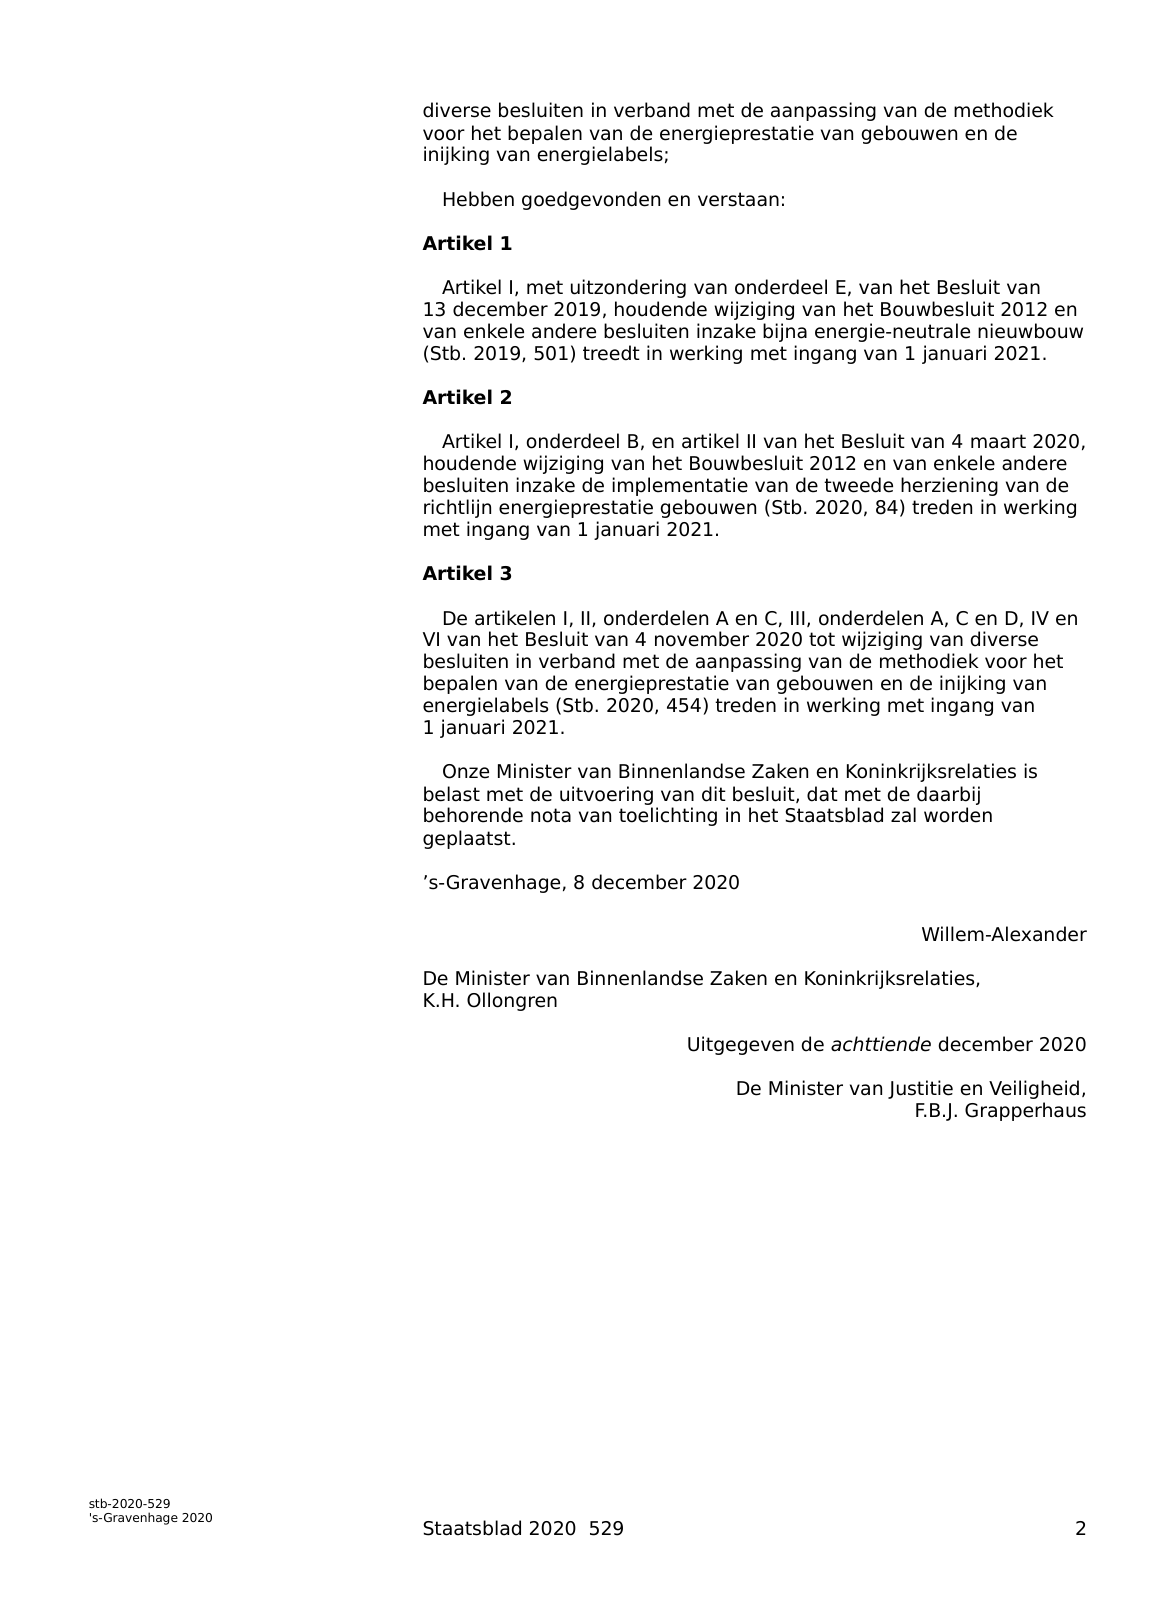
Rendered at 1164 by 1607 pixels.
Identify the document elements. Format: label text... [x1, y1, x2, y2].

text Artikel I, met uitzondering van onderdeel E, van het Besluit van 13 december 2019, houdende wijziging van het Bouwbesluit 2012 en van enkele andere besluiten inzake bijna energie-neutrale nieuwbouw (Stb. 2019, 501) treedt in werking met ingang van 1 januari 2021. [422, 277, 1087, 365]
subtitle Artikel 3 [422, 563, 1087, 585]
text De Minister van Binnenlandse Zaken en Koninkrijksrelaties, K.H. Ollongren [422, 968, 1087, 1012]
subtitle Artikel 2 [422, 387, 1087, 409]
text diverse besluiten in verband met de aanpassing van de methodiek voor het bepalen van de energieprestatie van gebouwen en de inijking van energielabels; [422, 100, 1087, 166]
text De artikelen I, II, onderdelen A en C, III, onderdelen A, C en D, IV en VI van het Besluit van 4 november 2020 tot wijziging van diverse besluiten in verband met de aanpassing van de methodiek voor het bepalen van de energieprestatie van gebouwen en de inijking van energielabels (Stb. 2020, 454) treden in werking met ingang van 1 januari 2021. [422, 607, 1087, 739]
text Artikel I, onderdeel B, en artikel II van het Besluit van 4 maart 2020, houdende wijziging van het Bouwbesluit 2012 en van enkele andere besluiten inzake de implementatie van de tweede herziening van de richtlijn energieprestatie gebouwen (Stb. 2020, 84) treden in werking met ingang van 1 januari 2021. [422, 431, 1087, 541]
text stb-2020-529 [88, 1497, 323, 1511]
text Uitgegeven de achttiende december 2020 [422, 1034, 1087, 1056]
subtitle Artikel 1 [422, 233, 1087, 255]
text ’s-Gravenhage, 8 december 2020 [422, 872, 1087, 893]
text Onze Minister van Binnenlandse Zaken en Koninkrijksrelaties is belast met de uitvoering van dit besluit, dat met de daarbij behorende nota van toelichting in het Staatsblad zal worden geplaatst. [422, 761, 1087, 849]
text 's-Gravenhage 2020 [88, 1511, 323, 1525]
text Hebben goedgevonden en verstaan: [422, 188, 1087, 211]
text Willem-Alexander [422, 923, 1087, 946]
text De Minister van Justitie en Veiligheid, F.B.J. Grapperhaus [422, 1078, 1087, 1122]
